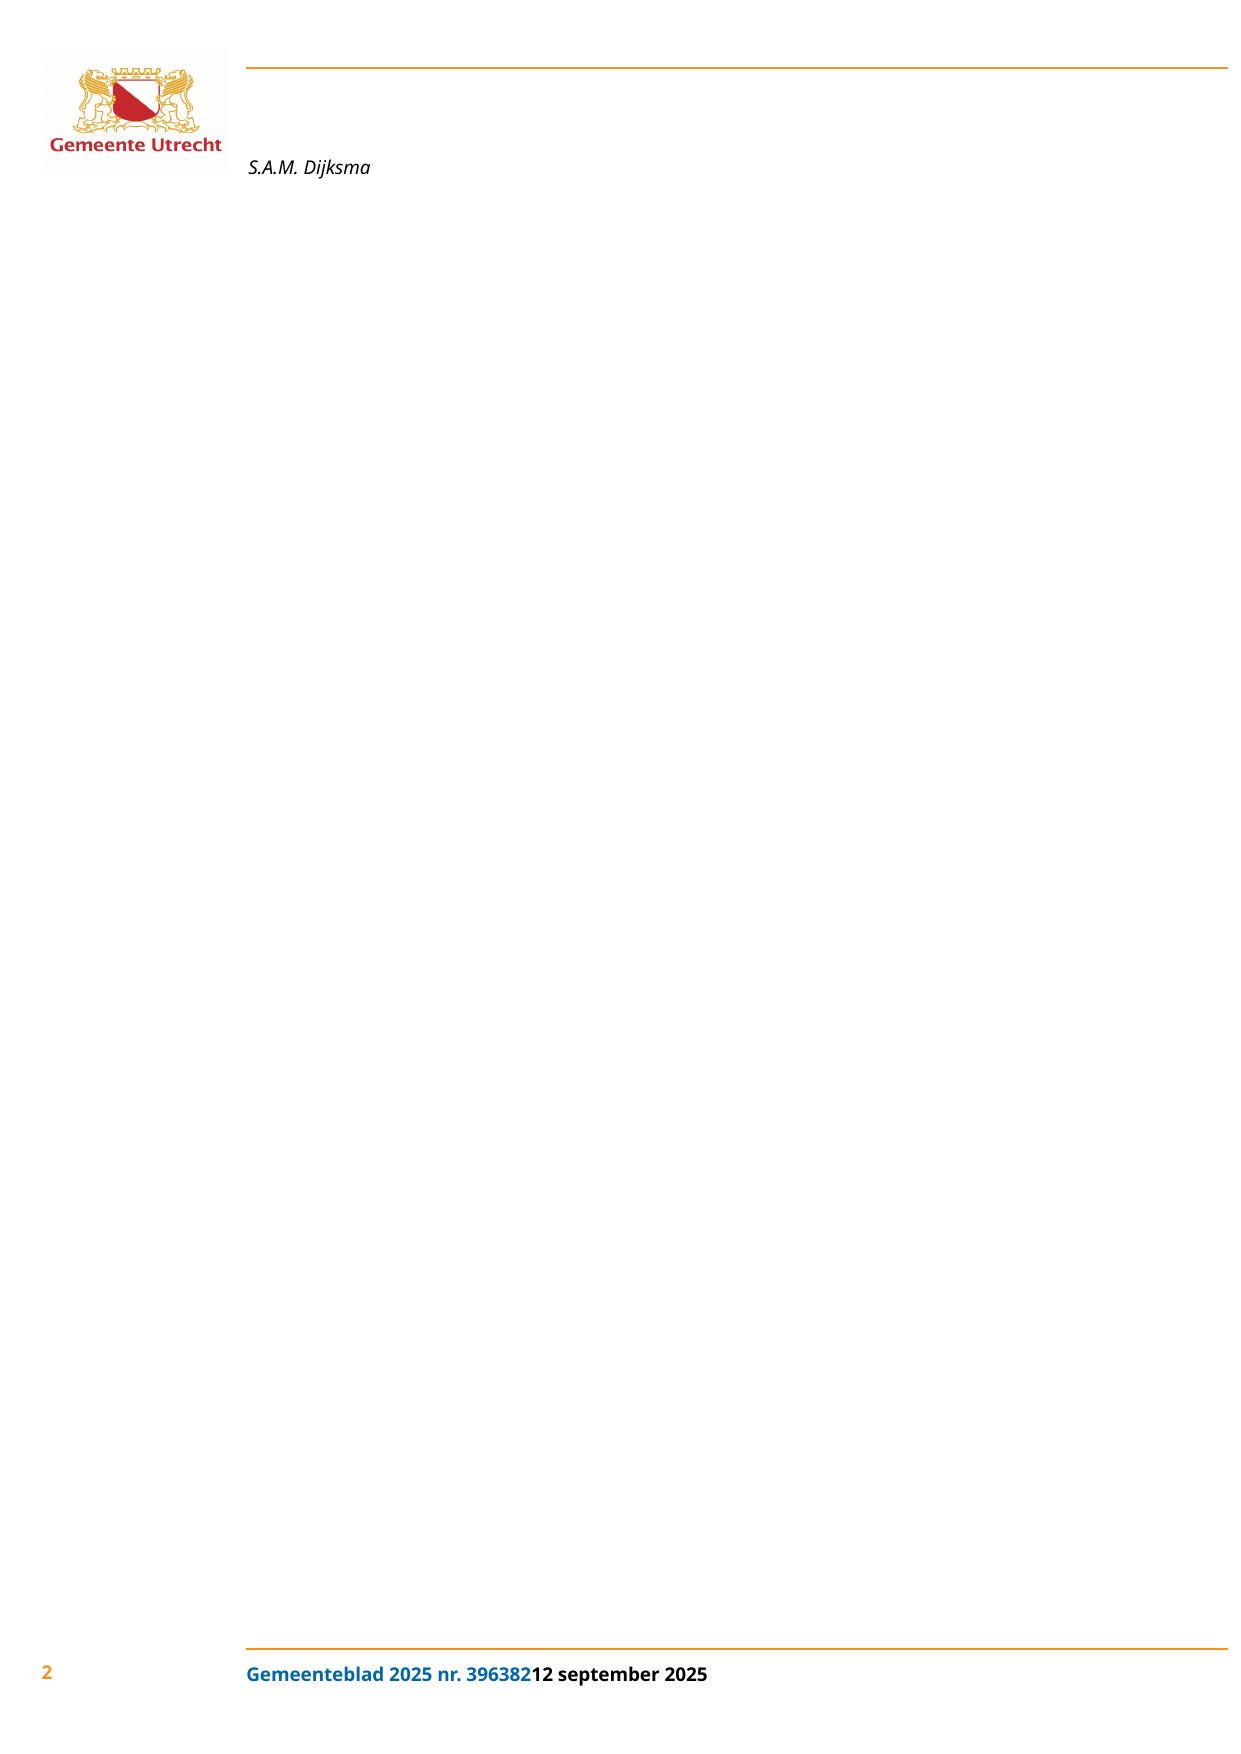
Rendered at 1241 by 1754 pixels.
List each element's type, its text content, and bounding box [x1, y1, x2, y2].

picture [41, 47, 231, 172]
text S.A.M. Dijksma [248, 154, 1152, 180]
